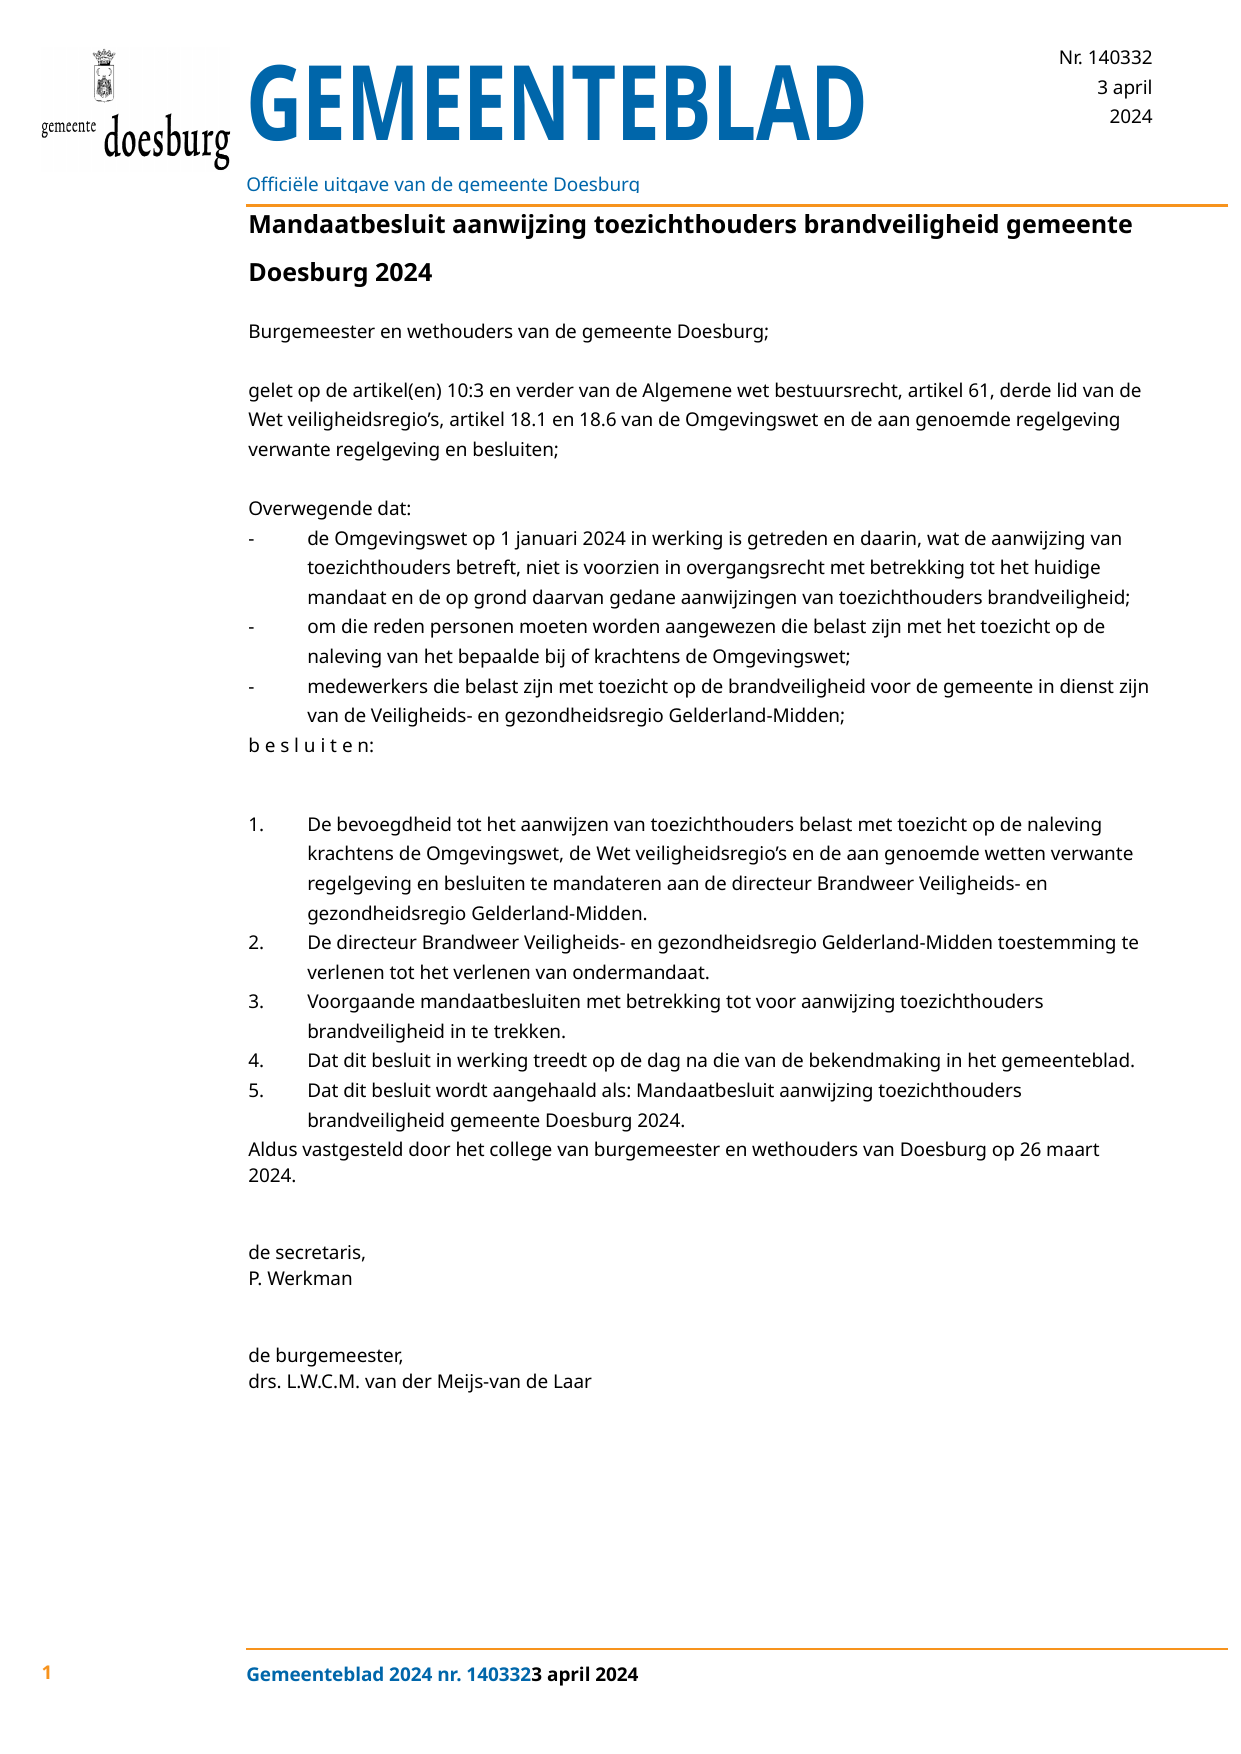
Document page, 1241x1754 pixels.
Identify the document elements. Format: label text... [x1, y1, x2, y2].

text b e s l u i t e n: [248, 732, 1152, 758]
list Dat dit besluit wordt aangehaald als: Mandaatbesluit aanwijzing toezichthouders brandveiligheid gemeente Doesburg 2024. [248, 1077, 1152, 1132]
text Aldus vastgesteld door het college van burgemeester en wethouders van Doesburg op 26 maart 2024. [248, 1136, 1152, 1188]
list Dat dit besluit in werking treedt op de dag na die van de bekendmaking in het gemeenteblad. [248, 1048, 1152, 1073]
list De directeur Brandweer Veiligheids- en gezondheidsregio Gelderland-Midden toestemming te verlenen tot het verlenen van ondermandaat. [248, 929, 1152, 984]
text Mandaatbesluit aanwijzing toezichthouders brandveiligheid gemeente Doesburg 2024 [248, 207, 1152, 288]
text Overwegende dat: [248, 495, 1152, 521]
text drs. L.W.C.M. van der Meijs-van de Laar [248, 1368, 1152, 1394]
text P. Werkman [248, 1265, 1152, 1291]
text gelet op de artikel(en) 10:3 en verder van de Algemene wet bestuursrecht, artikel 61, derde lid van de Wet veiligheidsregio’s, artikel 18.1 en 18.6 van de Omgevingswet en de aan genoemde regelgeving verwante regelgeving en besluiten; [248, 377, 1152, 462]
list de Omgevingswet op 1 januari 2024 in werking is getreden en daarin, wat de aanwijzing van toezichthouders betreft, niet is voorzien in overgangsrecht met betrekking tot het huidige mandaat en de op grond daarvan gedane aanwijzingen van toezichthouders brandveiligheid; [248, 525, 1152, 610]
list Voorgaande mandaatbesluiten met betrekking tot voor aanwijzing toezichthouders brandveiligheid in te trekken. [248, 988, 1152, 1044]
text Burgemeester en wethouders van de gemeente Doesburg; [248, 318, 1152, 344]
list om die reden personen moeten worden aangewezen die belast zijn met het toezicht op de naleving van het bepaalde bij of krachtens de Omgevingswet; [248, 614, 1152, 669]
picture [41, 47, 231, 172]
text de burgemeester, [248, 1342, 1152, 1368]
text de secretaris, [248, 1239, 1152, 1265]
list medewerkers die belast zijn met toezicht op de brandveiligheid voor de gemeente in dienst zijn van de Veiligheids- en gezondheidsregio Gelderland-Midden; [248, 673, 1152, 728]
list De bevoegdheid tot het aanwijzen van toezichthouders belast met toezicht op de naleving krachtens de Omgevingswet, de Wet veiligheidsregio’s en de aan genoemde wetten verwante regelgeving en besluiten te mandateren aan de directeur Brandweer Veiligheids- en gezondheidsregio Gelderland-Midden. [248, 811, 1152, 925]
